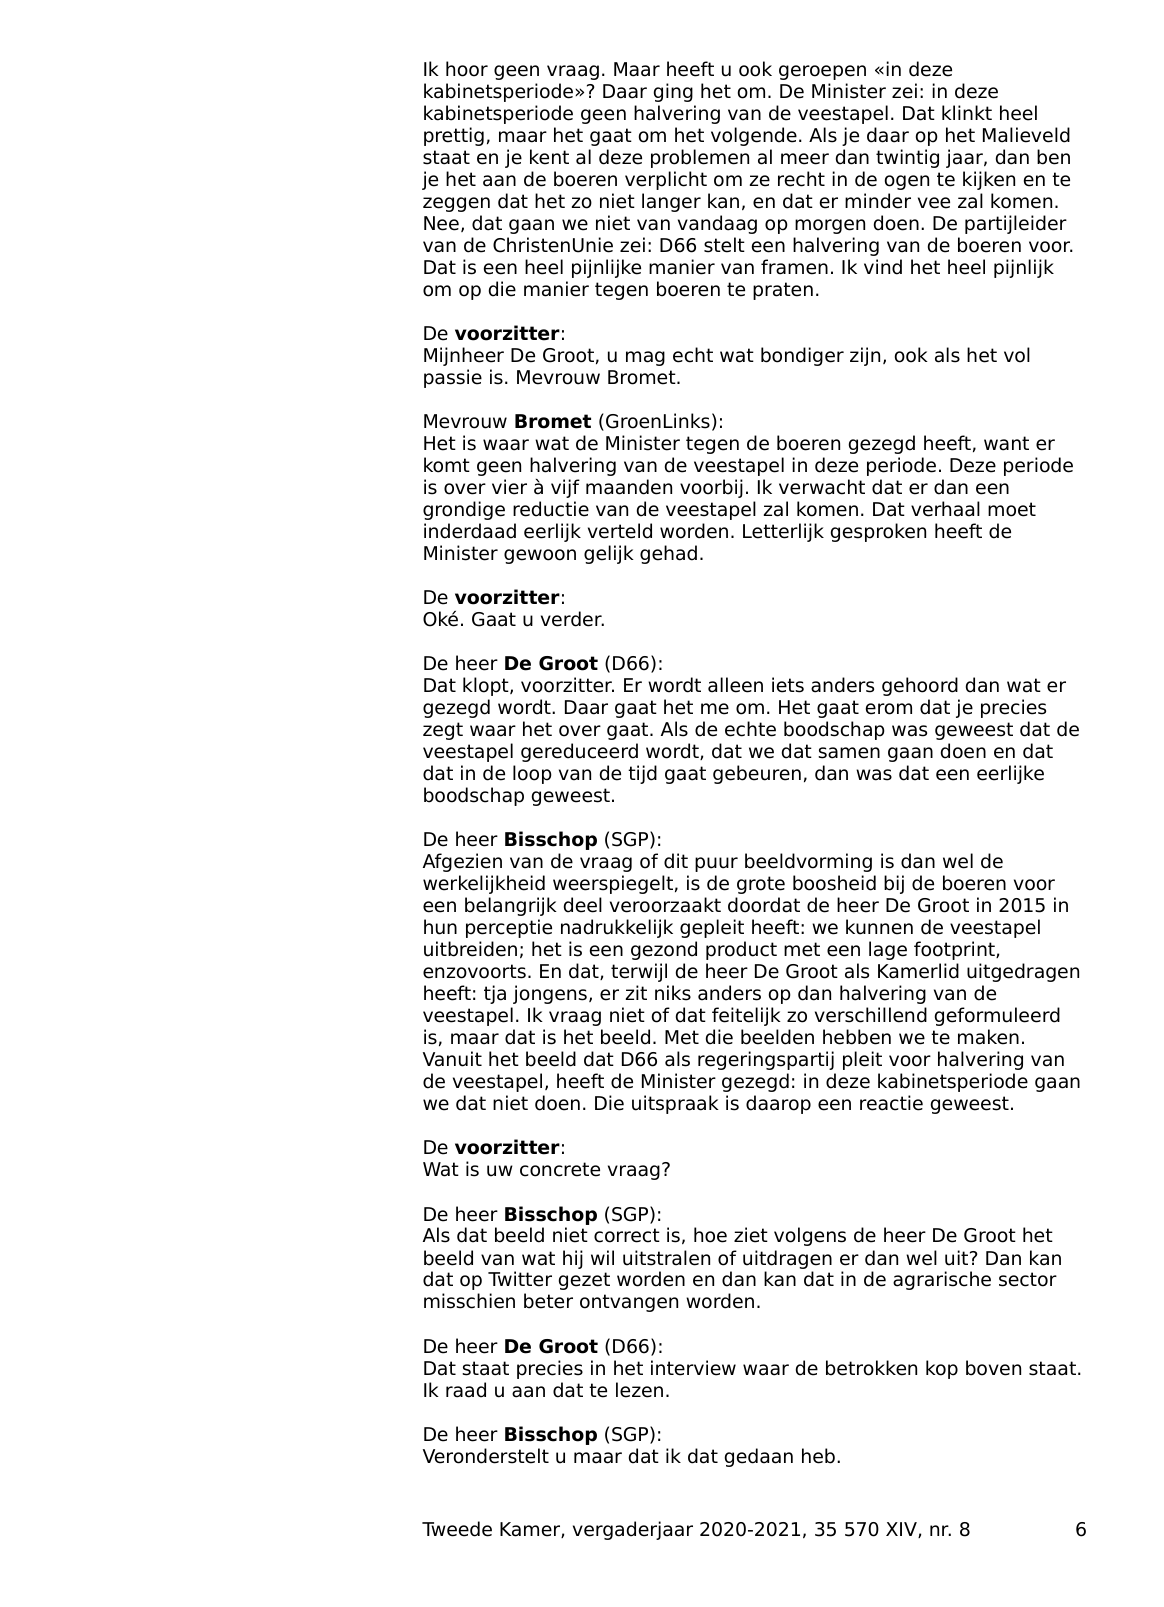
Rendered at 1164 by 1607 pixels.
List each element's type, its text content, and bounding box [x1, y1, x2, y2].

text De heer Bisschop (SGP): [422, 1203, 1087, 1225]
text Wat is uw concrete vraag? [422, 1159, 1087, 1181]
text Afgezien van de vraag of dit puur beeldvorming is dan wel de werkelijkheid weerspiegelt, is de grote boosheid bij de boeren voor een belangrijk deel veroorzaakt doordat de heer De Groot in 2015 in hun perceptie nadrukkelijk gepleit heeft: we kunnen de veestapel uitbreiden; het is een gezond product met een lage footprint, enzovoorts. En dat, terwijl de heer De Groot als Kamerlid uitgedragen heeft: tja jongens, er zit niks anders op dan halvering van de veestapel. Ik vraag niet of dat feitelijk zo verschillend geformuleerd is, maar dat is het beeld. Met die beelden hebben we te maken. Vanuit het beeld dat D66 als regeringspartij pleit voor halvering van de veestapel, heeft de Minister gezegd: in deze kabinetsperiode gaan we dat niet doen. Die uitspraak is daarop een reactie geweest. [422, 851, 1087, 1115]
text Dat klopt, voorzitter. Er wordt alleen iets anders gehoord dan wat er gezegd wordt. Daar gaat het me om. Het gaat erom dat je precies zegt waar het over gaat. Als de echte boodschap was geweest dat de veestapel gereduceerd wordt, dat we dat samen gaan doen en dat dat in de loop van de tijd gaat gebeuren, dan was dat een eerlijke boodschap geweest. [422, 675, 1087, 807]
text Mevrouw Bromet (GroenLinks): [422, 411, 1087, 433]
text De heer De Groot (D66): [422, 653, 1087, 675]
text Mijnheer De Groot, u mag echt wat bondiger zijn, ook als het vol passie is. Mevrouw Bromet. [422, 345, 1087, 389]
text De voorzitter: [422, 587, 1087, 609]
text Ik hoor geen vraag. Maar heeft u ook geroepen «in deze kabinetsperiode»? Daar ging het om. De Minister zei: in deze kabinetsperiode geen halvering van de veestapel. Dat klinkt heel prettig, maar het gaat om het volgende. Als je daar op het Malieveld staat en je kent al deze problemen al meer dan twintig jaar, dan ben je het aan de boeren verplicht om ze recht in de ogen te kijken en te zeggen dat het zo niet langer kan, en dat er minder vee zal komen. Nee, dat gaan we niet van vandaag op morgen doen. De partijleider van de ChristenUnie zei: D66 stelt een halvering van de boeren voor. Dat is een heel pijnlijke manier van framen. Ik vind het heel pijnlijk om op die manier tegen boeren te praten. [422, 59, 1087, 301]
text De heer Bisschop (SGP): [422, 1424, 1087, 1446]
text Als dat beeld niet correct is, hoe ziet volgens de heer De Groot het beeld van wat hij wil uitstralen of uitdragen er dan wel uit? Dan kan dat op Twitter gezet worden en dan kan dat in de agrarische sector misschien beter ontvangen worden. [422, 1225, 1087, 1313]
text Veronderstelt u maar dat ik dat gedaan heb. [422, 1446, 1087, 1468]
text Dat staat precies in het interview waar de betrokken kop boven staat. Ik raad u aan dat te lezen. [422, 1357, 1087, 1401]
text De heer Bisschop (SGP): [422, 829, 1087, 851]
text De voorzitter: [422, 1137, 1087, 1159]
text De voorzitter: [422, 323, 1087, 345]
text Het is waar wat de Minister tegen de boeren gezegd heeft, want er komt geen halvering van de veestapel in deze periode. Deze periode is over vier à vijf maanden voorbij. Ik verwacht dat er dan een grondige reductie van de veestapel zal komen. Dat verhaal moet inderdaad eerlijk verteld worden. Letterlijk gesproken heeft de Minister gewoon gelijk gehad. [422, 433, 1087, 565]
text Oké. Gaat u verder. [422, 609, 1087, 631]
text De heer De Groot (D66): [422, 1336, 1087, 1357]
